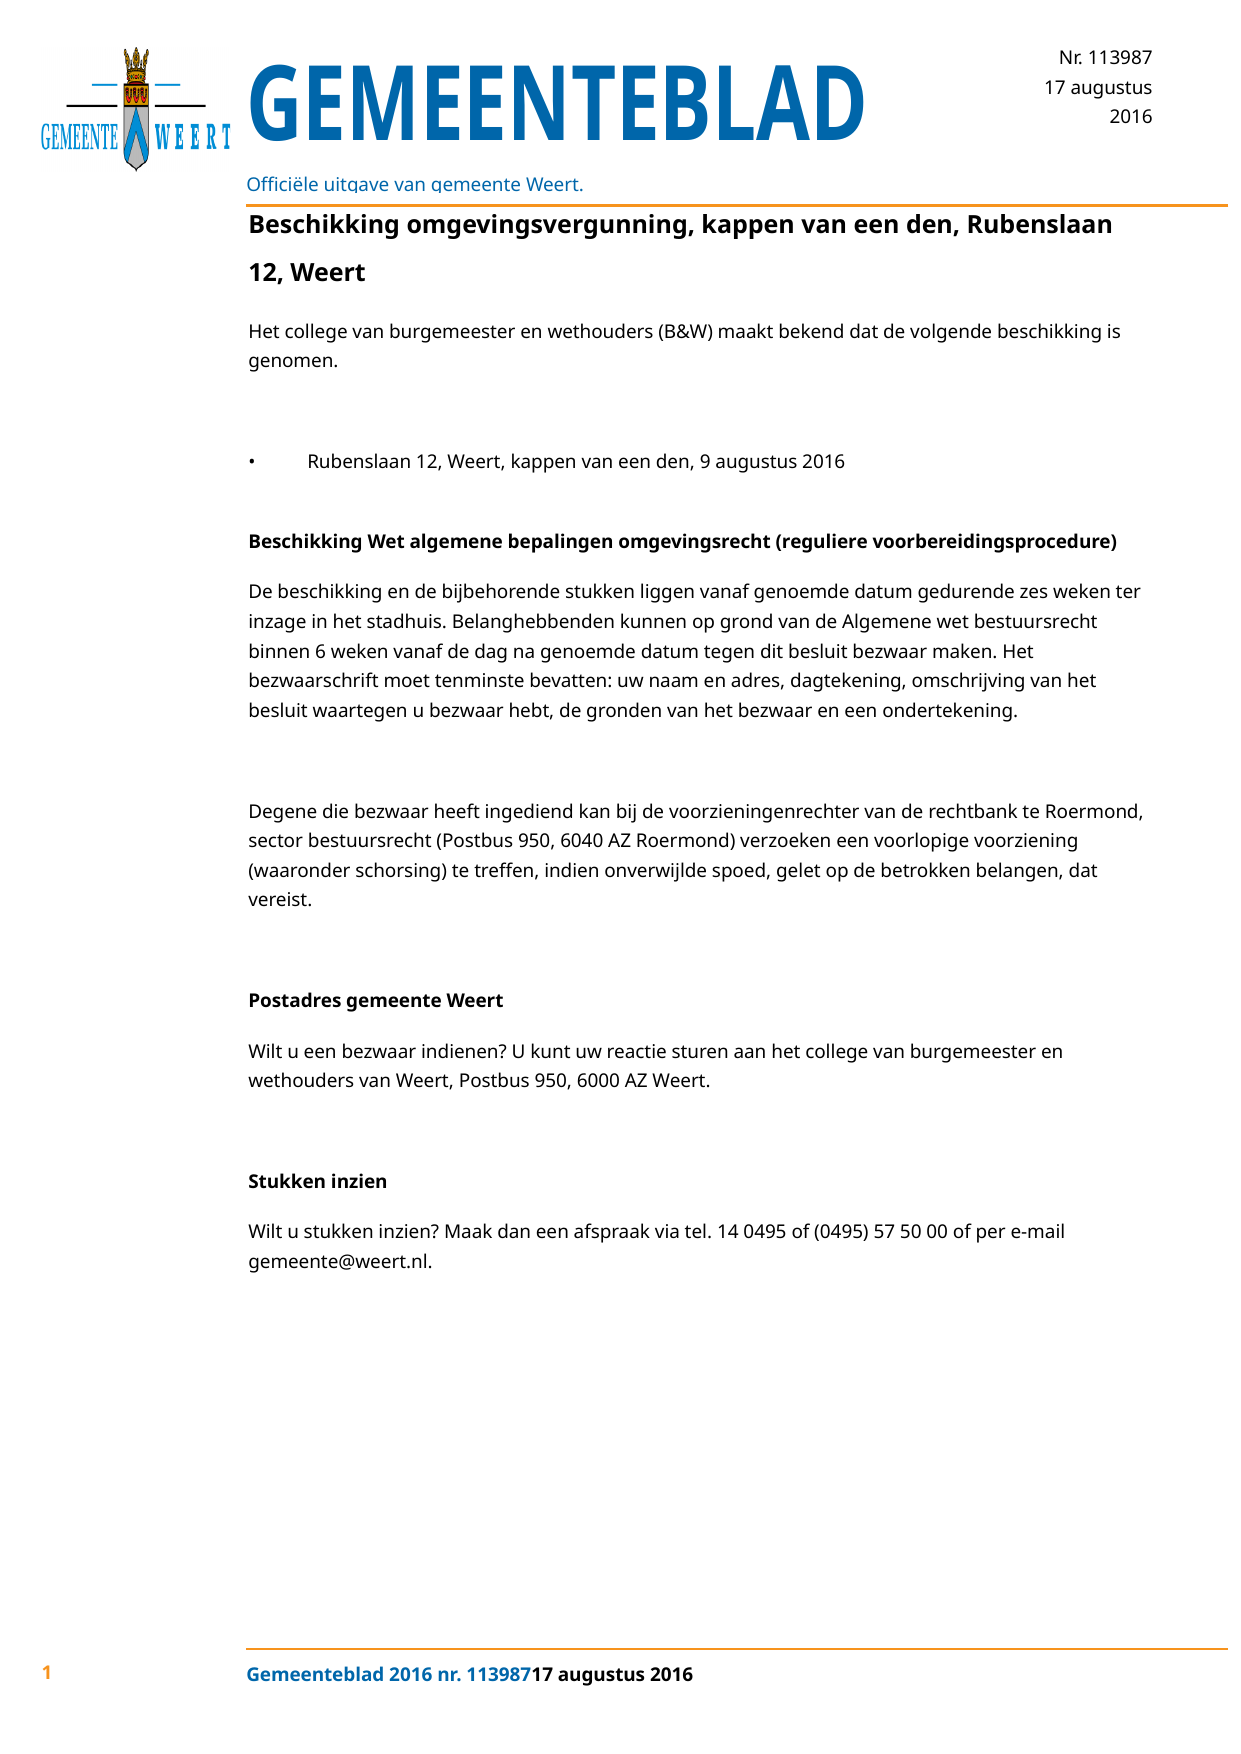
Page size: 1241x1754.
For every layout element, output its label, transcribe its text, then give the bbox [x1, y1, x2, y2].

text Stukken inzien [248, 1168, 1152, 1194]
text Beschikking omgevingsvergunning, kappen van een den, Rubenslaan 12, Weert [248, 207, 1152, 288]
text Beschikking Wet algemene bepalingen omgevingsrecht (reguliere voorbereidingsprocedure) [248, 528, 1152, 554]
picture [41, 47, 231, 172]
text De beschikking en de bijbehorende stukken liggen vanaf genoemde datum gedurende zes weken ter inzage in het stadhuis. Belanghebbenden kunnen op grond van de Algemene wet bestuursrecht binnen 6 weken vanaf de dag na genoemde datum tegen dit besluit bezwaar maken. Het bezwaarschrift moet tenminste bevatten: uw naam en adres, dagtekening, omschrijving van het besluit waartegen u bezwaar hebt, de gronden van het bezwaar en een ondertekening. [248, 579, 1152, 723]
list Rubenslaan 12, Weert, kappen van een den, 9 augustus 2016 [248, 448, 1152, 474]
text Postadres gemeente Weert [248, 987, 1152, 1013]
text Wilt u een bezwaar indienen? U kunt uw reactie sturen aan het college van burgemeester en wethouders van Weert, Postbus 950, 6000 AZ Weert. [248, 1038, 1152, 1093]
text Het college van burgemeester en wethouders (B&W) maakt bekend dat de volgende beschikking is genomen. [248, 318, 1152, 373]
text Wilt u stukken inzien? Maak dan een afspraak via tel. 14 0495 of (0495) 57 50 00 of per e-mail gemeente@weert.nl. [248, 1219, 1152, 1274]
text Degene die bezwaar heeft ingediend kan bij de voorzieningenrechter van de rechtbank te Roermond, sector bestuursrecht (Postbus 950, 6040 AZ Roermond) verzoeken een voorlopige voorziening (waaronder schorsing) te treffen, indien onverwijlde spoed, gelet op de betrokken belangen, dat vereist. [248, 798, 1152, 912]
